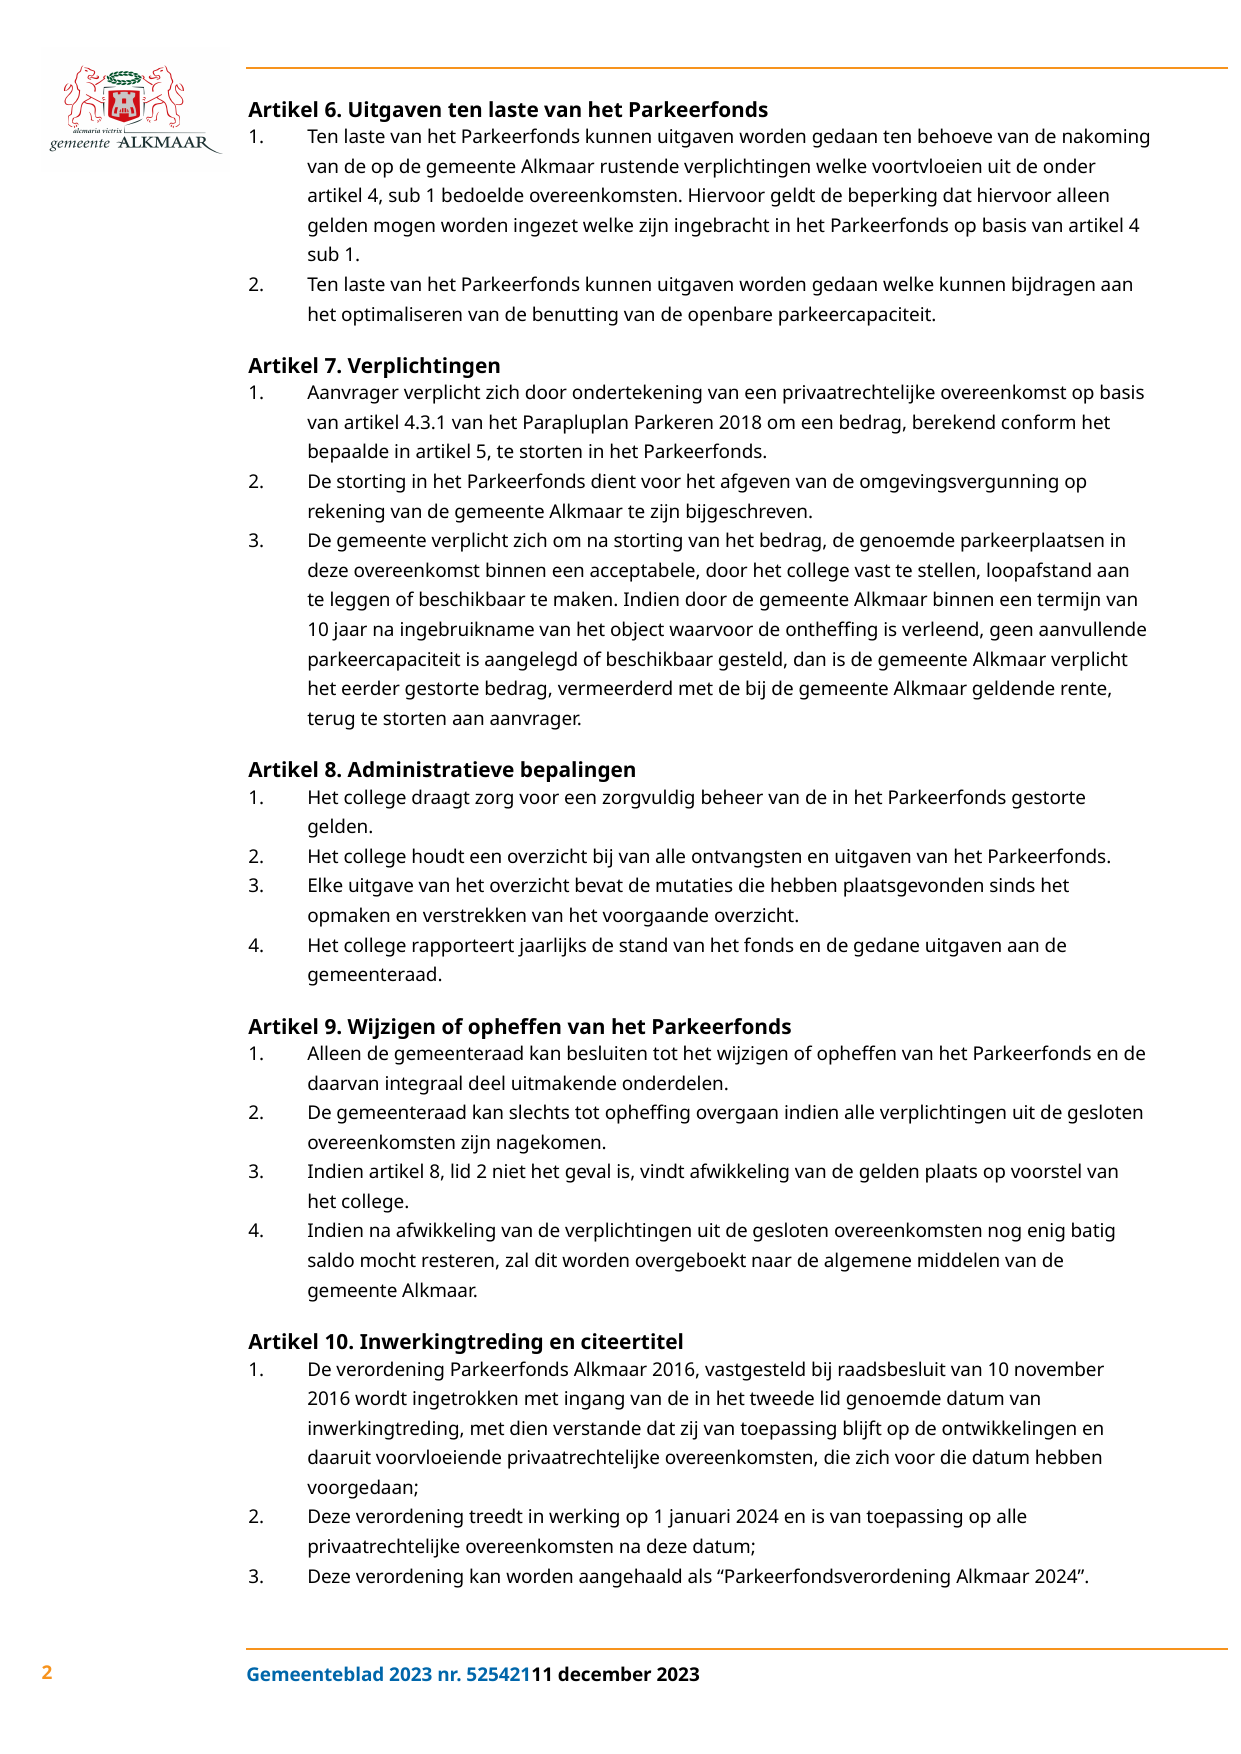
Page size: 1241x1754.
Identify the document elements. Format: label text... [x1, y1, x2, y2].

list Elke uitgave van het overzicht bevat de mutaties die hebben plaatsgevonden sinds het opmaken en verstrekken van het voorgaande overzicht. [248, 873, 1152, 928]
list Deze verordening kan worden aangehaald als “Parkeerfondsverordening Alkmaar 2024”. [248, 1563, 1152, 1588]
list Het college draagt zorg voor een zorgvuldig beheer van de in het Parkeerfonds gestorte gelden. [248, 784, 1152, 839]
list Aanvrager verplicht zich door ondertekening van een privaatrechtelijke overeenkomst op basis van artikel 4.3.1 van het Parapluplan Parkeren 2018 om een bedrag, berekend conform het bepaalde in artikel 5, te storten in het Parkeerfonds. [248, 379, 1152, 464]
text Artikel 7. Verplichtingen [248, 351, 1152, 379]
list De gemeenteraad kan slechts tot opheffing overgaan indien alle verplichtingen uit de gesloten overeenkomsten zijn nagekomen. [248, 1099, 1152, 1155]
text Artikel 8. Administratieve bepalingen [248, 755, 1152, 784]
picture [41, 47, 231, 172]
text Artikel 9. Wijzigen of opheffen van het Parkeerfonds [248, 1012, 1152, 1040]
list De gemeente verplicht zich om na storting van het bedrag, de genoemde parkeerplaatsen in deze overeenkomst binnen een acceptabele, door het college vast te stellen, loopafstand aan te leggen of beschikbaar te maken. Indien door de gemeente Alkmaar binnen een termijn van 10 jaar na ingebruikname van het object waarvoor de ontheffing is verleend, geen aanvullende parkeercapaciteit is aangelegd of beschikbaar gesteld, dan is de gemeente Alkmaar verplicht het eerder gestorte bedrag, vermeerderd met de bij de gemeente Alkmaar geldende rente, terug te storten aan aanvrager. [248, 527, 1152, 731]
list Indien na afwikkeling van de verplichtingen uit de gesloten overeenkomsten nog enig batig saldo mocht resteren, zal dit worden overgeboekt naar de algemene middelen van de gemeente Alkmaar. [248, 1218, 1152, 1303]
list Het college rapporteert jaarlijks de stand van het fonds en de gedane uitgaven aan de gemeenteraad. [248, 932, 1152, 987]
list Alleen de gemeenteraad kan besluiten tot het wijzigen of opheffen van het Parkeerfonds en de daarvan integraal deel uitmakende onderdelen. [248, 1040, 1152, 1096]
text Artikel 10. Inwerkingtreding en citeertitel [248, 1327, 1152, 1356]
list Ten laste van het Parkeerfonds kunnen uitgaven worden gedaan ten behoeve van de nakoming van de op de gemeente Alkmaar rustende verplichtingen welke voortvloeien uit de onder artikel 4, sub 1 bedoelde overeenkomsten. Hiervoor geldt de beperking dat hiervoor alleen gelden mogen worden ingezet welke zijn ingebracht in het Parkeerfonds op basis van artikel 4 sub 1. [248, 123, 1152, 267]
list De storting in het Parkeerfonds dient voor het afgeven van de omgevingsvergunning op rekening van de gemeente Alkmaar te zijn bijgeschreven. [248, 468, 1152, 524]
list Indien artikel 8, lid 2 niet het geval is, vindt afwikkeling van de gelden plaats op voorstel van het college. [248, 1158, 1152, 1214]
list De verordening Parkeerfonds Alkmaar 2016, vastgesteld bij raadsbesluit van 10 november 2016 wordt ingetrokken met ingang van de in het tweede lid genoemde datum van inwerkingtreding, met dien verstande dat zij van toepassing blijft op de ontwikkelingen en daaruit voorvloeiende privaatrechtelijke overeenkomsten, die zich voor die datum hebben voorgedaan; [248, 1356, 1152, 1500]
list Het college houdt een overzicht bij van alle ontvangsten en uitgaven van het Parkeerfonds. [248, 843, 1152, 869]
list Deze verordening treedt in werking op 1 januari 2024 en is van toepassing op alle privaatrechtelijke overeenkomsten na deze datum; [248, 1504, 1152, 1559]
list Ten laste van het Parkeerfonds kunnen uitgaven worden gedaan welke kunnen bijdragen aan het optimaliseren van de benutting van de openbare parkeercapaciteit. [248, 271, 1152, 326]
text Artikel 6. Uitgaven ten laste van het Parkeerfonds [248, 95, 1152, 123]
